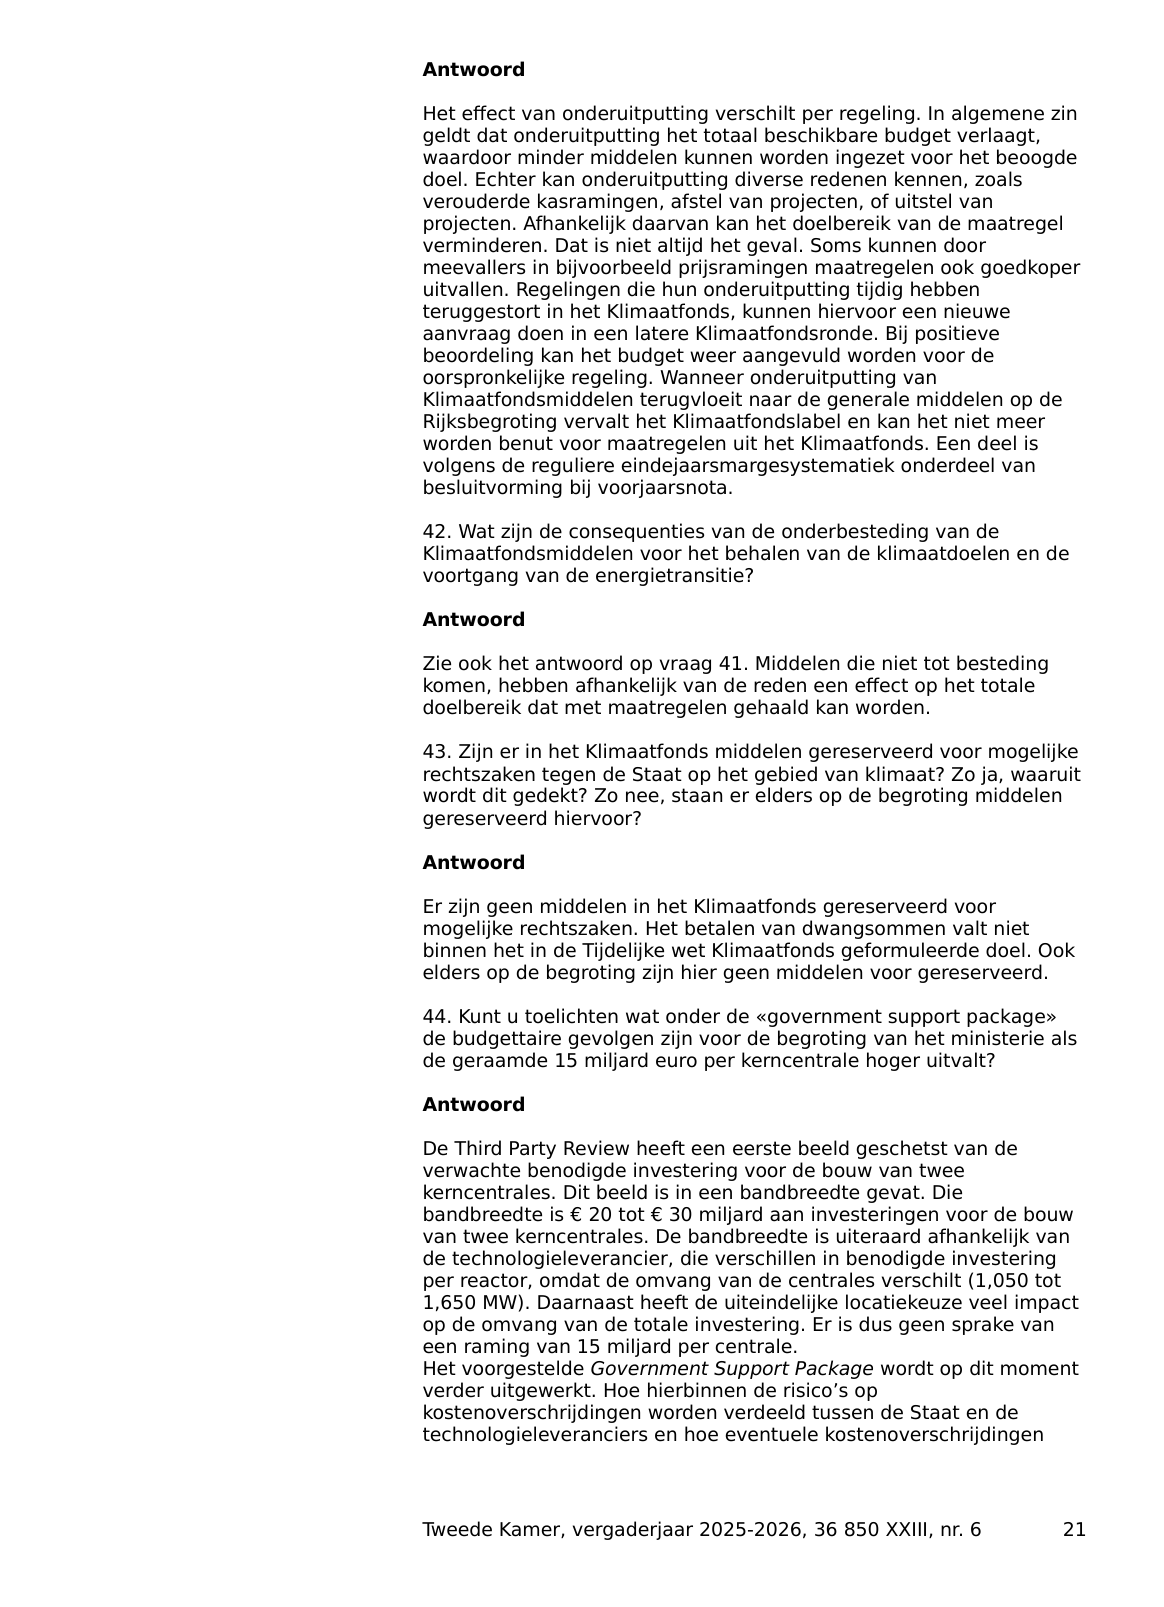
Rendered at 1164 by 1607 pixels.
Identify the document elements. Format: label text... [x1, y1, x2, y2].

text Het voorgestelde Government Support Package wordt op dit moment verder uitgewerkt. Hoe hierbinnen de risico’s op kostenoverschrijdingen worden verdeeld tussen de Staat en de technologieleveranciers en hoe eventuele kostenoverschrijdingen [422, 1358, 1087, 1446]
text De Third Party Review heeft een eerste beeld geschetst van de verwachte benodigde investering voor de bouw van twee kerncentrales. Dit beeld is in een bandbreedte gevat. Die bandbreedte is € 20 tot € 30 miljard aan investeringen voor de bouw van twee kerncentrales. De bandbreedte is uiteraard afhankelijk van de technologieleverancier, die verschillen in benodigde investering per reactor, omdat de omvang van de centrales verschilt (1,050 tot 1,650 MW). Daarnaast heeft de uiteindelijke locatiekeuze veel impact op de omvang van de totale investering. Er is dus geen sprake van een raming van 15 miljard per centrale. [422, 1138, 1087, 1358]
text 44. Kunt u toelichten wat onder de «government support package» de budgettaire gevolgen zijn voor de begroting van het ministerie als de geraamde 15 miljard euro per kerncentrale hoger uitvalt? [422, 1006, 1087, 1072]
text 43. Zijn er in het Klimaatfonds middelen gereserveerd voor mogelijke rechtszaken tegen de Staat op het gebied van klimaat? Zo ja, waaruit wordt dit gedekt? Zo nee, staan er elders op de begroting middelen gereserveerd hiervoor? [422, 741, 1087, 829]
subtitle Antwoord [422, 609, 1087, 631]
subtitle Antwoord [422, 852, 1087, 873]
subtitle Antwoord [422, 59, 1087, 81]
text Er zijn geen middelen in het Klimaatfonds gereserveerd voor mogelijke rechtszaken. Het betalen van dwangsommen valt niet binnen het in de Tijdelijke wet Klimaatfonds geformuleerde doel. Ook elders op de begroting zijn hier geen middelen voor gereserveerd. [422, 896, 1087, 984]
subtitle Antwoord [422, 1094, 1087, 1116]
text Zie ook het antwoord op vraag 41. Middelen die niet tot besteding komen, hebben afhankelijk van de reden een effect op het totale doelbereik dat met maatregelen gehaald kan worden. [422, 653, 1087, 719]
text Het effect van onderuitputting verschilt per regeling. In algemene zin geldt dat onderuitputting het totaal beschikbare budget verlaagt, waardoor minder middelen kunnen worden ingezet voor het beoogde doel. Echter kan onderuitputting diverse redenen kennen, zoals verouderde kasramingen, afstel van projecten, of uitstel van projecten. Afhankelijk daarvan kan het doelbereik van de maatregel verminderen. Dat is niet altijd het geval. Soms kunnen door meevallers in bijvoorbeeld prijsramingen maatregelen ook goedkoper uitvallen. Regelingen die hun onderuitputting tijdig hebben teruggestort in het Klimaatfonds, kunnen hiervoor een nieuwe aanvraag doen in een latere Klimaatfondsronde. Bij positieve beoordeling kan het budget weer aangevuld worden voor de oorspronkelijke regeling. Wanneer onderuitputting van Klimaatfondsmiddelen terugvloeit naar de generale middelen op de Rijksbegroting vervalt het Klimaatfondslabel en kan het niet meer worden benut voor maatregelen uit het Klimaatfonds. Een deel is volgens de reguliere eindejaarsmargesystematiek onderdeel van besluitvorming bij voorjaarsnota. [422, 103, 1087, 499]
text 42. Wat zijn de consequenties van de onderbesteding van de Klimaatfondsmiddelen voor het behalen van de klimaatdoelen en de voortgang van de energietransitie? [422, 521, 1087, 587]
